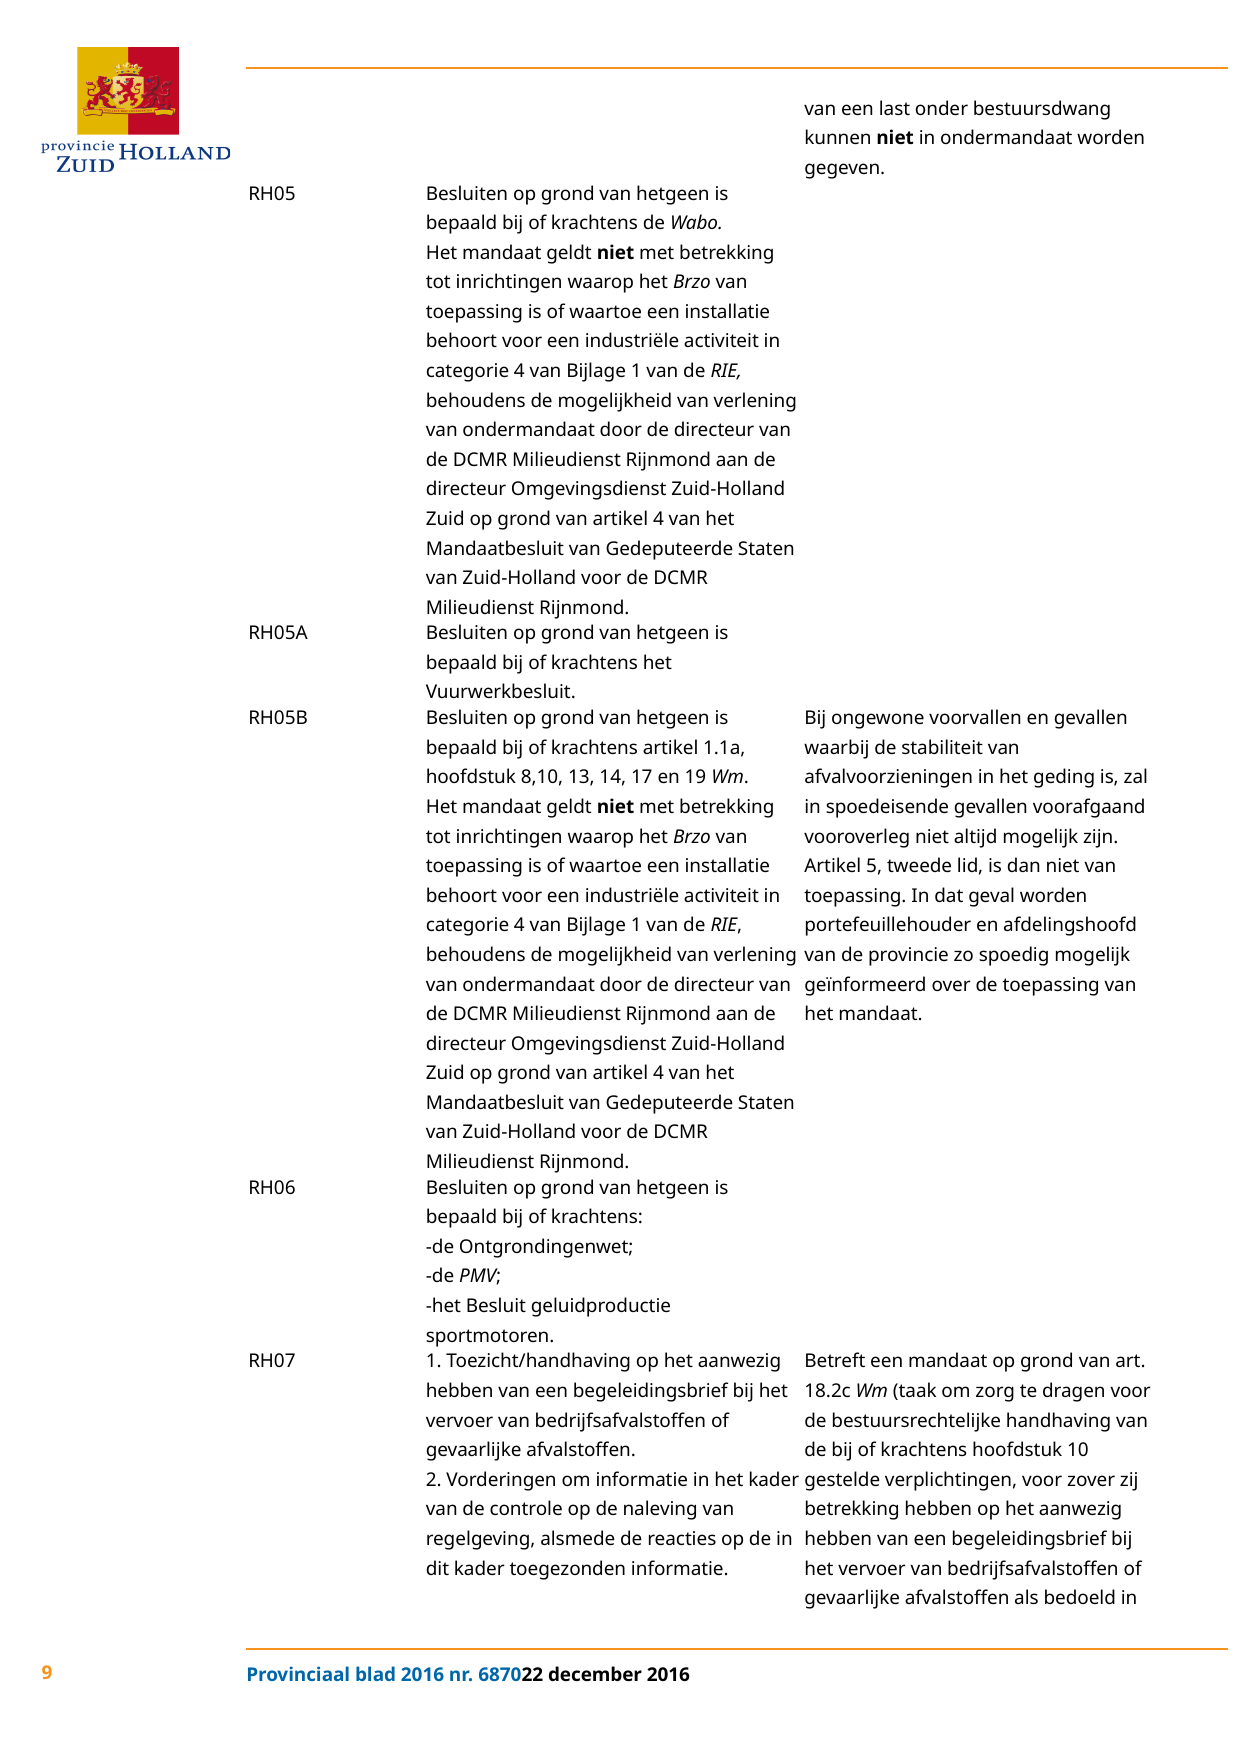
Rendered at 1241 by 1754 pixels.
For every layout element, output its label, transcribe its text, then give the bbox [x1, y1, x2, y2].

table_cell [804, 180, 1152, 619]
table_cell 1. Toezicht/handhaving op het aanwezig hebben van een begeleidingsbrief bij het vervoer van bedrijfsafvalstoffen of gevaarlijke afvalstoffen. 2. Vorderingen om informatie in het kader van de controle op de naleving van regelgeving, alsmede de reacties op de in dit kader toegezonden informatie. [426, 1348, 804, 1610]
table_cell RH06 [248, 1174, 426, 1348]
table_cell Besluiten op grond van hetgeen is bepaald bij of krachtens artikel 1.1a, hoofdstuk 8,10, 13, 14, 17 en 19 Wm. Het mandaat geldt niet met betrekking tot inrichtingen waarop het Brzo van toepassing is of waartoe een installatie behoort voor een industriële activiteit in categorie 4 van Bijlage 1 van de RIE, behoudens de mogelijkheid van verlening van ondermandaat door de directeur van de DCMR Milieudienst Rijnmond aan de directeur Omgevingsdienst Zuid-Holland Zuid op grond van artikel 4 van het Mandaatbesluit van Gedeputeerde Staten van Zuid-Holland voor de DCMR Milieudienst Rijnmond. [426, 705, 804, 1174]
table_cell RH05 [248, 180, 426, 619]
table_cell [804, 1174, 1152, 1348]
table_cell RH05A [248, 620, 426, 704]
table_cell [426, 95, 804, 180]
table_cell Besluiten op grond van hetgeen is bepaald bij of krachtens de Wabo. Het mandaat geldt niet met betrekking tot inrichtingen waarop het Brzo van toepassing is of waartoe een installatie behoort voor een industriële activiteit in categorie 4 van Bijlage 1 van de RIE, behoudens de mogelijkheid van verlening van ondermandaat door de directeur van de DCMR Milieudienst Rijnmond aan de directeur Omgevingsdienst Zuid-Holland Zuid op grond van artikel 4 van het Mandaatbesluit van Gedeputeerde Staten van Zuid-Holland voor de DCMR Milieudienst Rijnmond. [426, 180, 804, 619]
table_cell Betreft een mandaat op grond van art. 18.2c Wm (taak om zorg te dragen voor de bestuursrechtelijke handhaving van de bij of krachtens hoofdstuk 10 gestelde verplichtingen, voor zover zij betrekking hebben op het aanwezig hebben van een begeleidingsbrief bij het vervoer van bedrijfsafvalstoffen of gevaarlijke afvalstoffen als bedoeld in [804, 1348, 1152, 1610]
table_cell van een last onder bestuursdwang kunnen niet in ondermandaat worden gegeven. [804, 95, 1152, 180]
table_cell Besluiten op grond van hetgeen is bepaald bij of krachtens: -de Ontgrondingenwet; -de PMV; -het Besluit geluidproductie sportmotoren. [426, 1174, 804, 1348]
table_cell Besluiten op grond van hetgeen is bepaald bij of krachtens het Vuurwerkbesluit. [426, 620, 804, 704]
table_cell [804, 620, 1152, 704]
table_cell RH05B [248, 705, 426, 1174]
table_cell Bij ongewone voorvallen en gevallen waarbij de stabiliteit van afvalvoorzieningen in het geding is, zal in spoedeisende gevallen voorafgaand vooroverleg niet altijd mogelijk zijn. Artikel 5, tweede lid, is dan niet van toepassing. In dat geval worden portefeuillehouder en afdelingshoofd van de provincie zo spoedig mogelijk geïnformeerd over de toepassing van het mandaat. [804, 705, 1152, 1174]
table_cell [248, 95, 426, 180]
picture [41, 47, 231, 172]
table_cell RH07 [248, 1348, 426, 1610]
